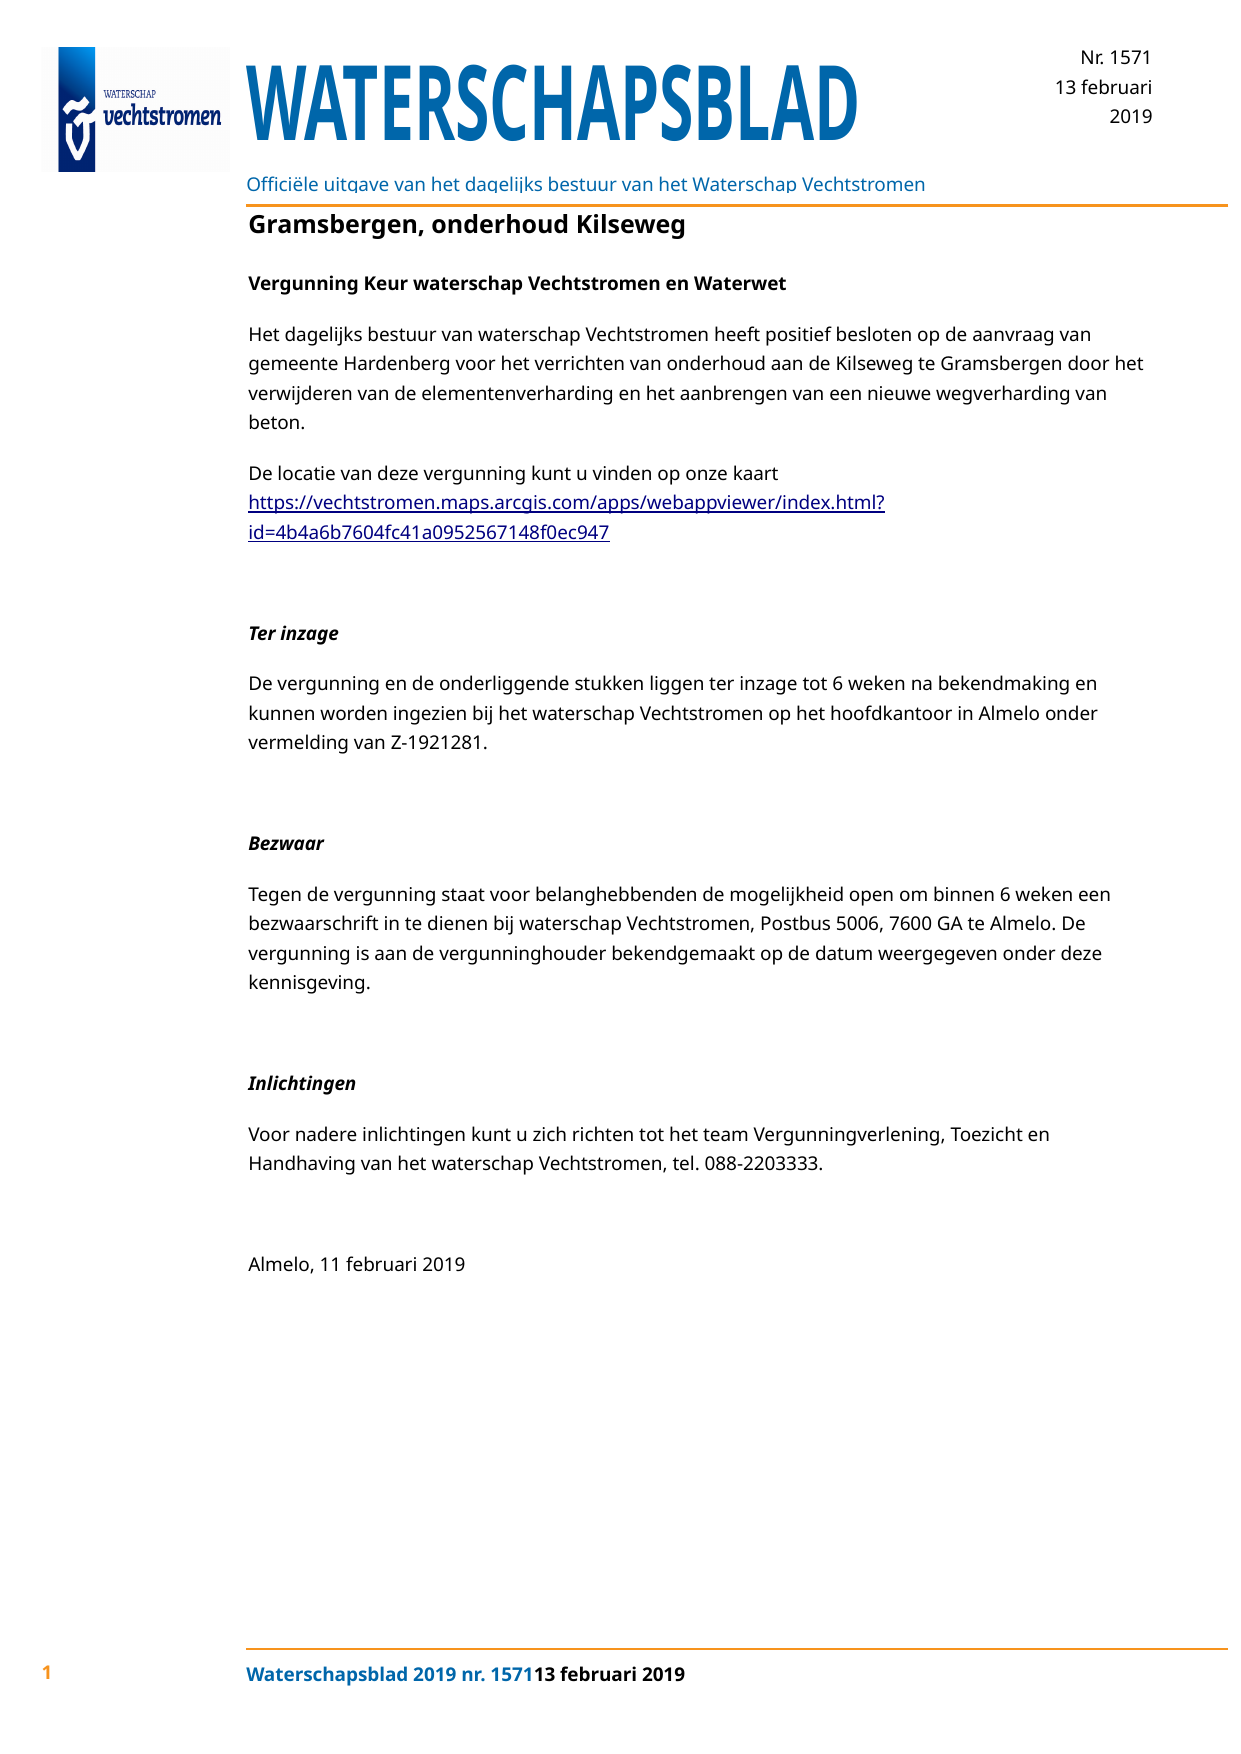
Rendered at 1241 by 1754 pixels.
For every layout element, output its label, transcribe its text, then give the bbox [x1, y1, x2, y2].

text Ter inzage [248, 620, 1152, 646]
text Gramsbergen, onderhoud Kilseweg [248, 207, 1152, 241]
text Almelo, 11 februari 2019 [248, 1251, 1152, 1277]
text De vergunning en de onderliggende stukken liggen ter inzage tot 6 weken na bekendmaking en kunnen worden ingezien bij het waterschap Vechtstromen op het hoofdkantoor in Almelo onder vermelding van Z-1921281. [248, 670, 1152, 755]
text Vergunning Keur waterschap Vechtstromen en Waterwet [248, 270, 1152, 296]
text Voor nadere inlichtingen kunt u zich richten tot het team Vergunningverlening, Toezicht en Handhaving van het waterschap Vechtstromen, tel. 088-2203333. [248, 1121, 1152, 1176]
text Inlichtingen [248, 1070, 1152, 1096]
text De locatie van deze vergunning kunt u vinden op onze kaart https://vechtstromen.maps.arcgis.com/apps/webappviewer/index.html?id=4b4a6b7604fc41a0952567148f0ec947 [248, 460, 1152, 545]
text Het dagelijks bestuur van waterschap Vechtstromen heeft positief besloten op de aanvraag van gemeente Hardenberg voor het verrichten van onderhoud aan de Kilseweg te Gramsbergen door het verwijderen van de elementenverharding en het aanbrengen van een nieuwe wegverharding van beton. [248, 321, 1152, 435]
text Bezwaar [248, 830, 1152, 856]
picture [41, 47, 231, 172]
text Tegen de vergunning staat voor belanghebbenden de mogelijkheid open om binnen 6 weken een bezwaarschrift in te dienen bij waterschap Vechtstromen, Postbus 5006, 7600 GA te Almelo. De vergunning is aan de vergunninghouder bekendgemaakt op de datum weergegeven onder deze kennisgeving. [248, 881, 1152, 995]
